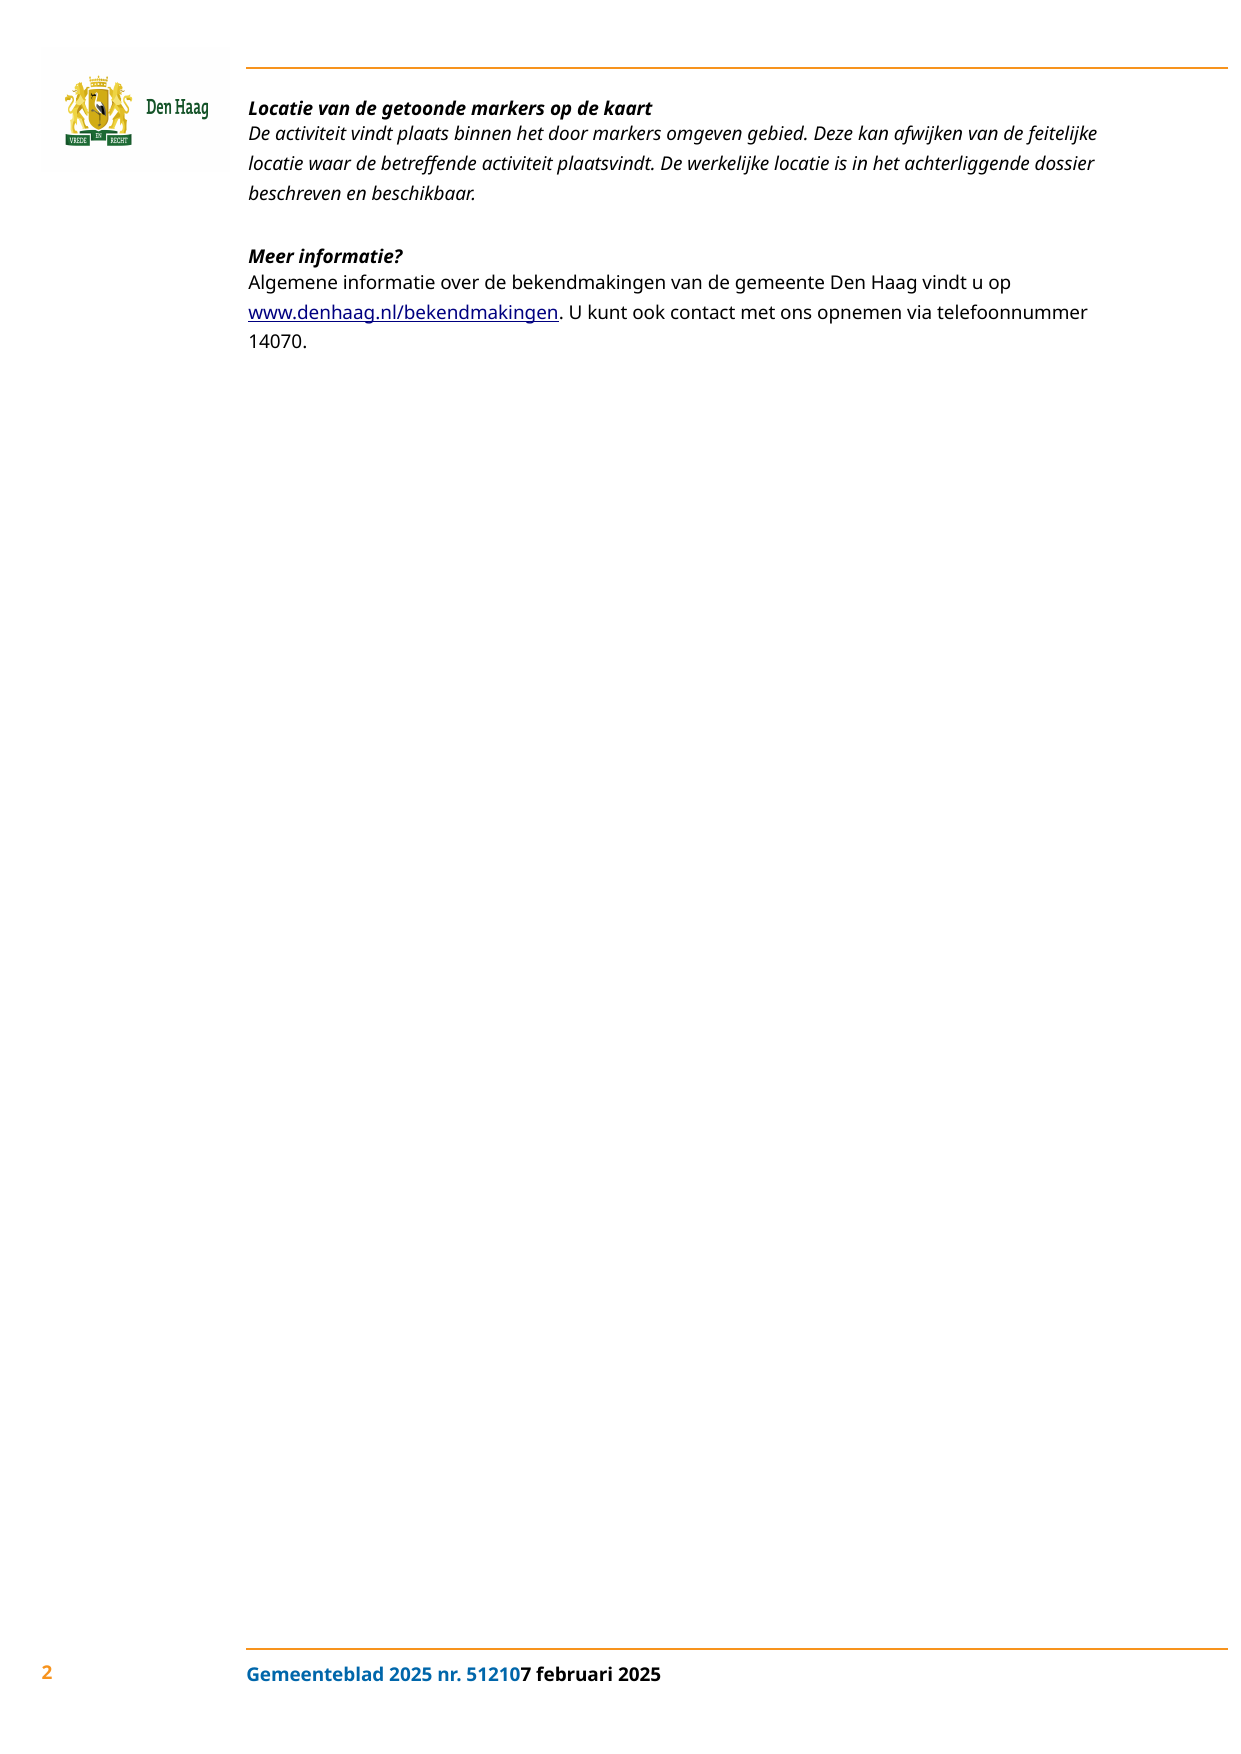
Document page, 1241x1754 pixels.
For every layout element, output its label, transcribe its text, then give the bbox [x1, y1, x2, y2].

text Locatie van de getoonde markers op de kaart [248, 95, 1152, 121]
picture [41, 47, 231, 172]
text Meer informatie? [248, 244, 1152, 269]
text De activiteit vindt plaats binnen het door markers omgeven gebied. Deze kan afwijken van de feitelijke locatie waar de betreffende activiteit plaatsvindt. De werkelijke locatie is in het achterliggende dossier beschreven en beschikbaar. [248, 121, 1152, 205]
text Algemene informatie over de bekendmakingen van de gemeente Den Haag vindt u op www.denhaag.nl/bekendmakingen. U kunt ook contact met ons opnemen via telefoonnummer 14070. [248, 269, 1152, 354]
